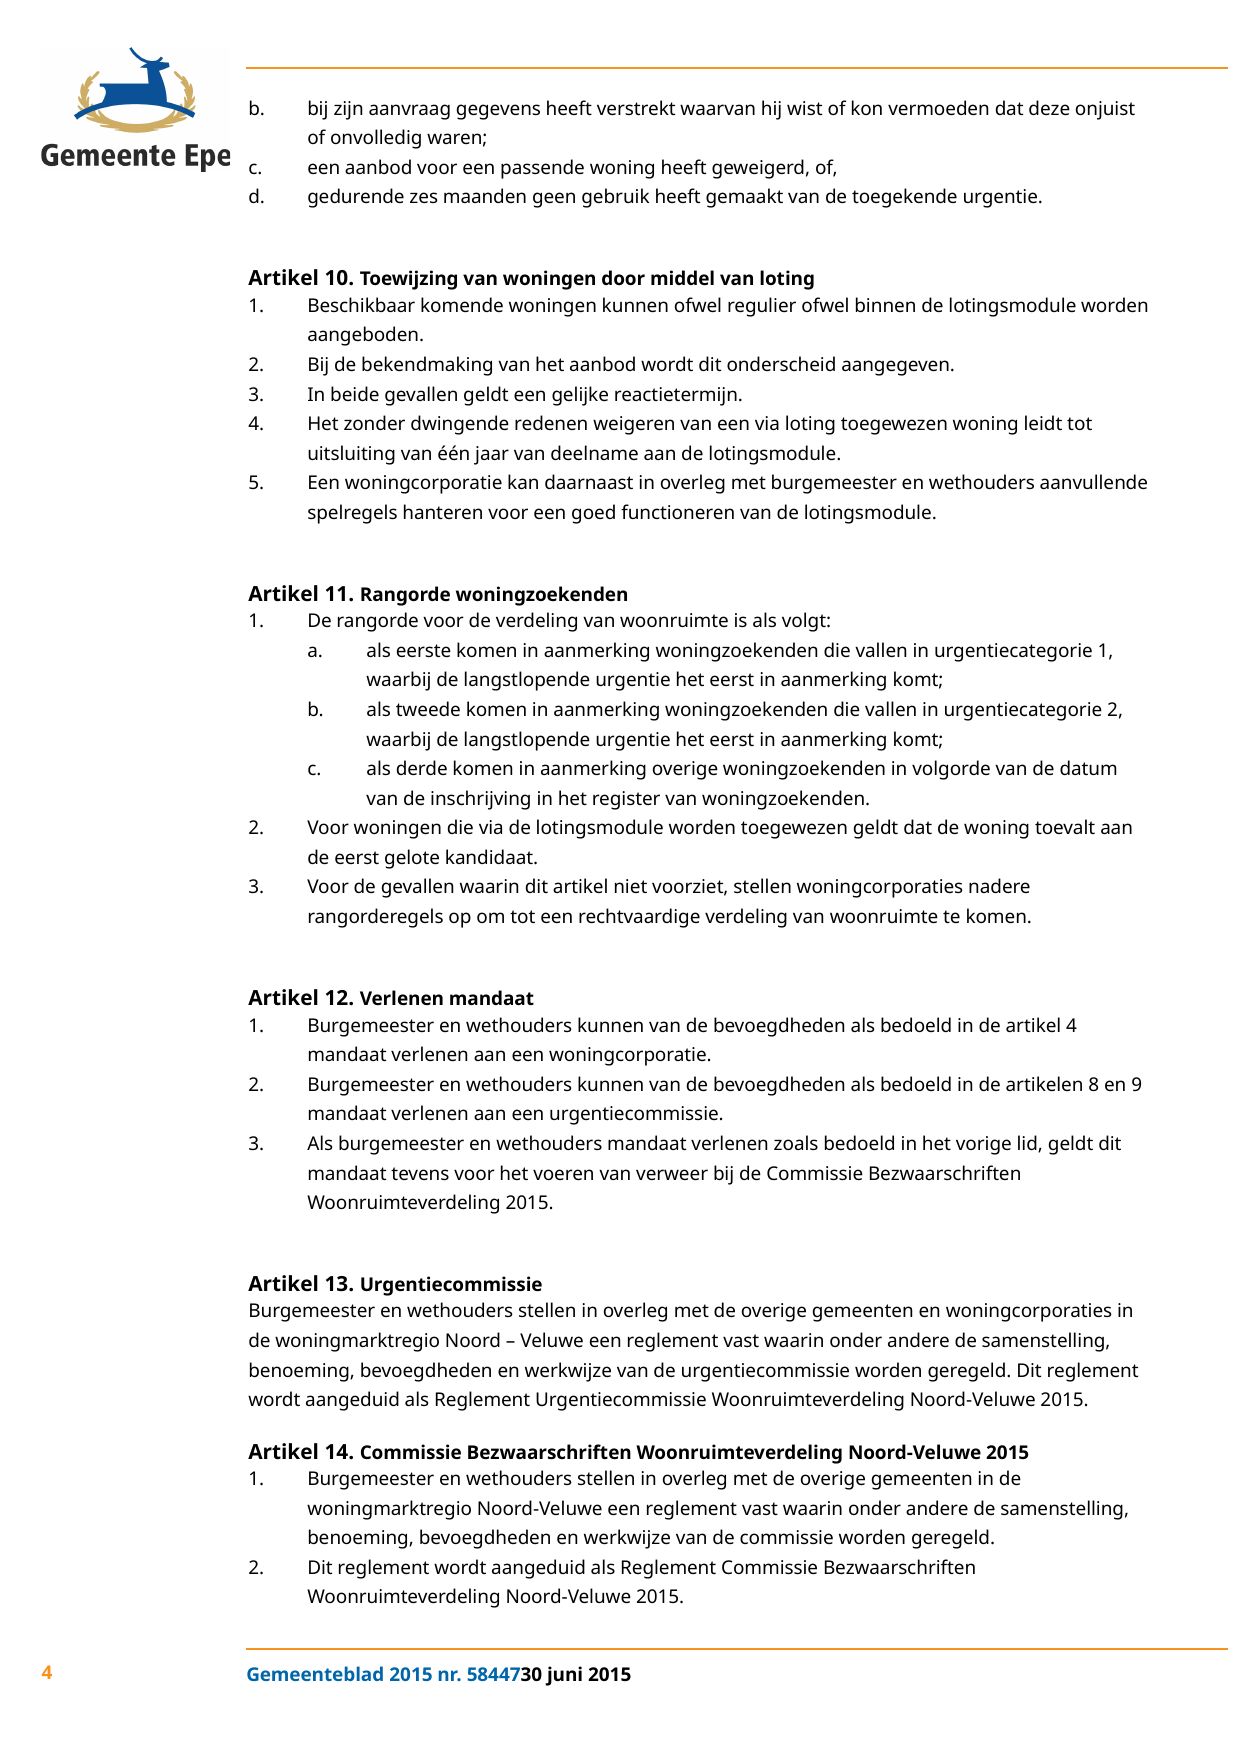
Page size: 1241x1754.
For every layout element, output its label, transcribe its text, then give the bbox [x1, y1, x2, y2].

list Burgemeester en wethouders kunnen van de bevoegdheden als bedoeld in de artikel 4 mandaat verlenen aan een woningcorporatie. [248, 1012, 1152, 1067]
picture [41, 47, 231, 172]
text Burgemeester en wethouders stellen in overleg met de overige gemeenten en woningcorporaties in de woningmarktregio Noord – Veluwe een reglement vast waarin onder andere de samenstelling, benoeming, bevoegdheden en werkwijze van de urgentiecommissie worden geregeld. Dit reglement wordt aangeduid als Reglement Urgentiecommissie Woonruimteverdeling Noord-Veluwe 2015. [248, 1298, 1152, 1412]
list Het zonder dwingende redenen weigeren van een via loting toegewezen woning leidt tot uitsluiting van één jaar van deelname aan de lotingsmodule. [248, 410, 1152, 466]
text Artikel 13. Urgentiecommissie [248, 1269, 1152, 1298]
text Artikel 14. Commissie Bezwaarschriften Woonruimteverdeling Noord-Veluwe 2015 [248, 1437, 1152, 1465]
list een aanbod voor een passende woning heeft geweigerd, of, [248, 154, 1152, 180]
list Beschikbaar komende woningen kunnen ofwel regulier ofwel binnen de lotingsmodule worden aangeboden. [248, 292, 1152, 347]
list gedurende zes maanden geen gebruik heeft gemaakt van de toegekende urgentie. [248, 183, 1152, 209]
list als eerste komen in aanmerking woningzoekenden die vallen in urgentiecategorie 1, waarbij de langstlopende urgentie het eerst in aanmerking komt; [307, 637, 1152, 692]
list als tweede komen in aanmerking woningzoekenden die vallen in urgentiecategorie 2, waarbij de langstlopende urgentie het eerst in aanmerking komt; [307, 696, 1152, 752]
list Burgemeester en wethouders kunnen van de bevoegdheden als bedoeld in de artikelen 8 en 9 mandaat verlenen aan een urgentiecommissie. [248, 1071, 1152, 1126]
list In beide gevallen geldt een gelijke reactietermijn. [248, 381, 1152, 406]
list Als burgemeester en wethouders mandaat verlenen zoals bedoeld in het vorige lid, geldt dit mandaat tevens voor het voeren van verweer bij de Commissie Bezwaarschriften Woonruimteverdeling 2015. [248, 1130, 1152, 1215]
text Artikel 10. Toewijzing van woningen door middel van loting [248, 263, 1152, 292]
text Artikel 12. Verlenen mandaat [248, 983, 1152, 1012]
list Voor de gevallen waarin dit artikel niet voorziet, stellen woningcorporaties nadere rangorderegels op om tot een rechtvaardige verdeling van woonruimte te komen. [248, 874, 1152, 929]
list De rangorde voor de verdeling van woonruimte is als volgt: [248, 607, 1152, 633]
list Bij de bekendmaking van het aanbod wordt dit onderscheid aangegeven. [248, 351, 1152, 377]
list Burgemeester en wethouders stellen in overleg met de overige gemeenten in de woningmarktregio Noord-Veluwe een reglement vast waarin onder andere de samenstelling, benoeming, bevoegdheden en werkwijze van de commissie worden geregeld. [248, 1465, 1152, 1550]
list Dit reglement wordt aangeduid als Reglement Commissie Bezwaarschriften Woonruimteverdeling Noord-Veluwe 2015. [248, 1554, 1152, 1609]
list Voor woningen die via de lotingsmodule worden toegewezen geldt dat de woning toevalt aan de eerst gelote kandidaat. [248, 814, 1152, 870]
list Een woningcorporatie kan daarnaast in overleg met burgemeester en wethouders aanvullende spelregels hanteren voor een goed functioneren van de lotingsmodule. [248, 469, 1152, 525]
list als derde komen in aanmerking overige woningzoekenden in volgorde van de datum van de inschrijving in het register van woningzoekenden. [307, 755, 1152, 811]
text Artikel 11. Rangorde woningzoekenden [248, 579, 1152, 607]
list bij zijn aanvraag gegevens heeft verstrekt waarvan hij wist of kon vermoeden dat deze onjuist of onvolledig waren; [248, 95, 1152, 150]
